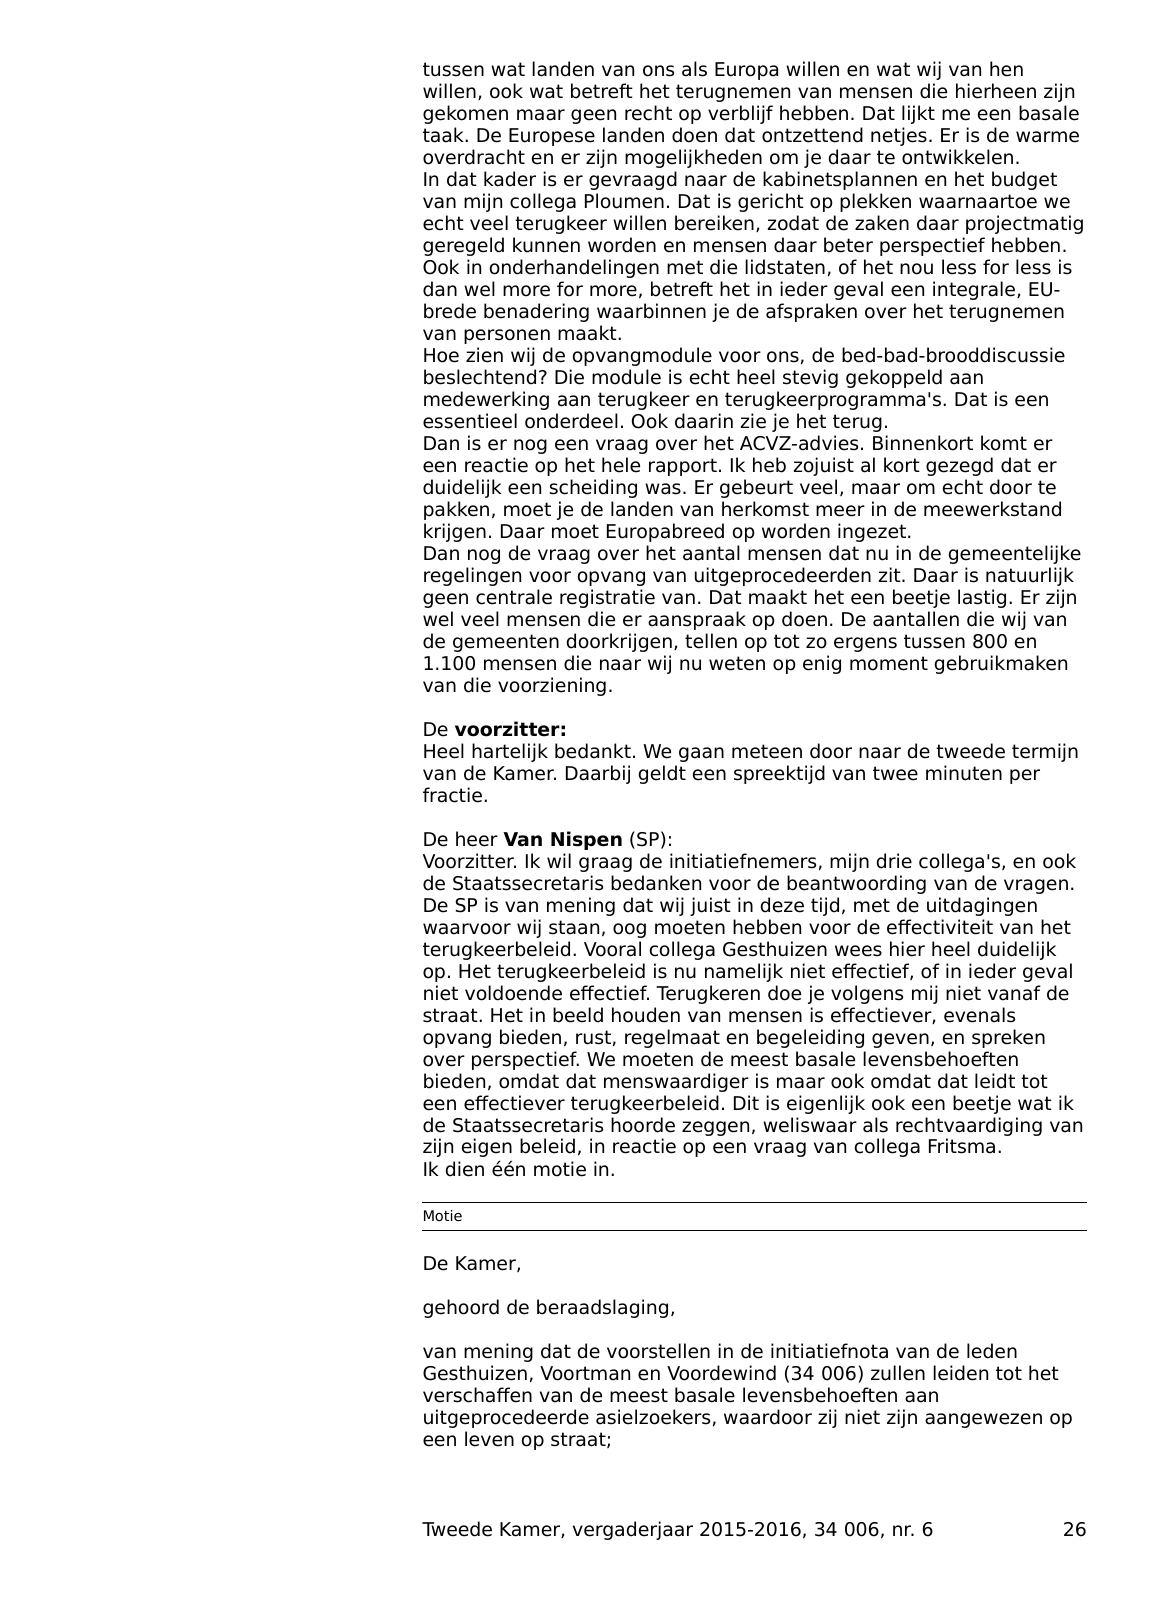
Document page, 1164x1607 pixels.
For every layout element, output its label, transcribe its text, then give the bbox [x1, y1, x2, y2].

text Heel hartelijk bedankt. We gaan meteen door naar de tweede termijn van de Kamer. Daarbij geldt een spreektijd van twee minuten per fractie. [422, 741, 1087, 807]
text Hoe zien wij de opvangmodule voor ons, de bed-bad-brooddiscussie beslechtend? Die module is echt heel stevig gekoppeld aan medewerking aan terugkeer en terugkeerprogramma's. Dat is een essentieel onderdeel. Ook daarin zie je het terug. [422, 345, 1087, 433]
text Dan is er nog een vraag over het ACVZ-advies. Binnenkort komt er een reactie op het hele rapport. Ik heb zojuist al kort gezegd dat er duidelijk een scheiding was. Er gebeurt veel, maar om echt door te pakken, moet je de landen van herkomst meer in de meewerkstand krijgen. Daar moet Europabreed op worden ingezet. [422, 433, 1087, 543]
text Ik dien één motie in. [422, 1158, 1087, 1180]
text Voorzitter. Ik wil graag de initiatiefnemers, mijn drie collega's, en ook de Staatssecretaris bedanken voor de beantwoording van de vragen. [422, 851, 1087, 895]
text Dan nog de vraag over het aantal mensen dat nu in de gemeentelijke regelingen voor opvang van uitgeprocedeerden zit. Daar is natuurlijk geen centrale registratie van. Dat maakt het een beetje lastig. Er zijn wel veel mensen die er aanspraak op doen. De aantallen die wij van de gemeenten doorkrijgen, tellen op tot zo ergens tussen 800 en 1.100 mensen die naar wij nu weten op enig moment gebruikmaken van die voorziening. [422, 543, 1087, 696]
table_header Motie [422, 1203, 1087, 1230]
text In dat kader is er gevraagd naar de kabinetsplannen en het budget van mijn collega Ploumen. Dat is gericht op plekken waarnaartoe we echt veel terugkeer willen bereiken, zodat de zaken daar projectmatig geregeld kunnen worden en mensen daar beter perspectief hebben. Ook in onderhandelingen met die lidstaten, of het nou less for less is dan wel more for more, betreft het in ieder geval een integrale, EU-brede benadering waarbinnen je de afspraken over het terugnemen van personen maakt. [422, 169, 1087, 345]
text De Kamer, [422, 1253, 1087, 1275]
text De SP is van mening dat wij juist in deze tijd, met de uitdagingen waarvoor wij staan, oog moeten hebben voor de effectiviteit van het terugkeerbeleid. Vooral collega Gesthuizen wees hier heel duidelijk op. Het terugkeerbeleid is nu namelijk niet effectief, of in ieder geval niet voldoende effectief. Terugkeren doe je volgens mij niet vanaf de straat. Het in beeld houden van mensen is effectiever, evenals opvang bieden, rust, regelmaat en begeleiding geven, en spreken over perspectief. We moeten de meest basale levensbehoeften bieden, omdat dat menswaardiger is maar ook omdat dat leidt tot een effectiever terugkeerbeleid. Dit is eigenlijk ook een beetje wat ik de Staatssecretaris hoorde zeggen, weliswaar als rechtvaardiging van zijn eigen beleid, in reactie op een vraag van collega Fritsma. [422, 895, 1087, 1158]
text De voorzitter: [422, 719, 1087, 741]
text van mening dat de voorstellen in de initiatiefnota van de leden Gesthuizen, Voortman en Voordewind (34 006) zullen leiden tot het verschaffen van de meest basale levensbehoeften aan uitgeprocedeerde asielzoekers, waardoor zij niet zijn aangewezen op een leven op straat; [422, 1341, 1087, 1451]
text gehoord de beraadslaging, [422, 1297, 1087, 1319]
text tussen wat landen van ons als Europa willen en wat wij van hen willen, ook wat betreft het terugnemen van mensen die hierheen zijn gekomen maar geen recht op verblijf hebben. Dat lijkt me een basale taak. De Europese landen doen dat ontzettend netjes. Er is de warme overdracht en er zijn mogelijkheden om je daar te ontwikkelen. [422, 59, 1087, 169]
text De heer Van Nispen (SP): [422, 829, 1087, 851]
